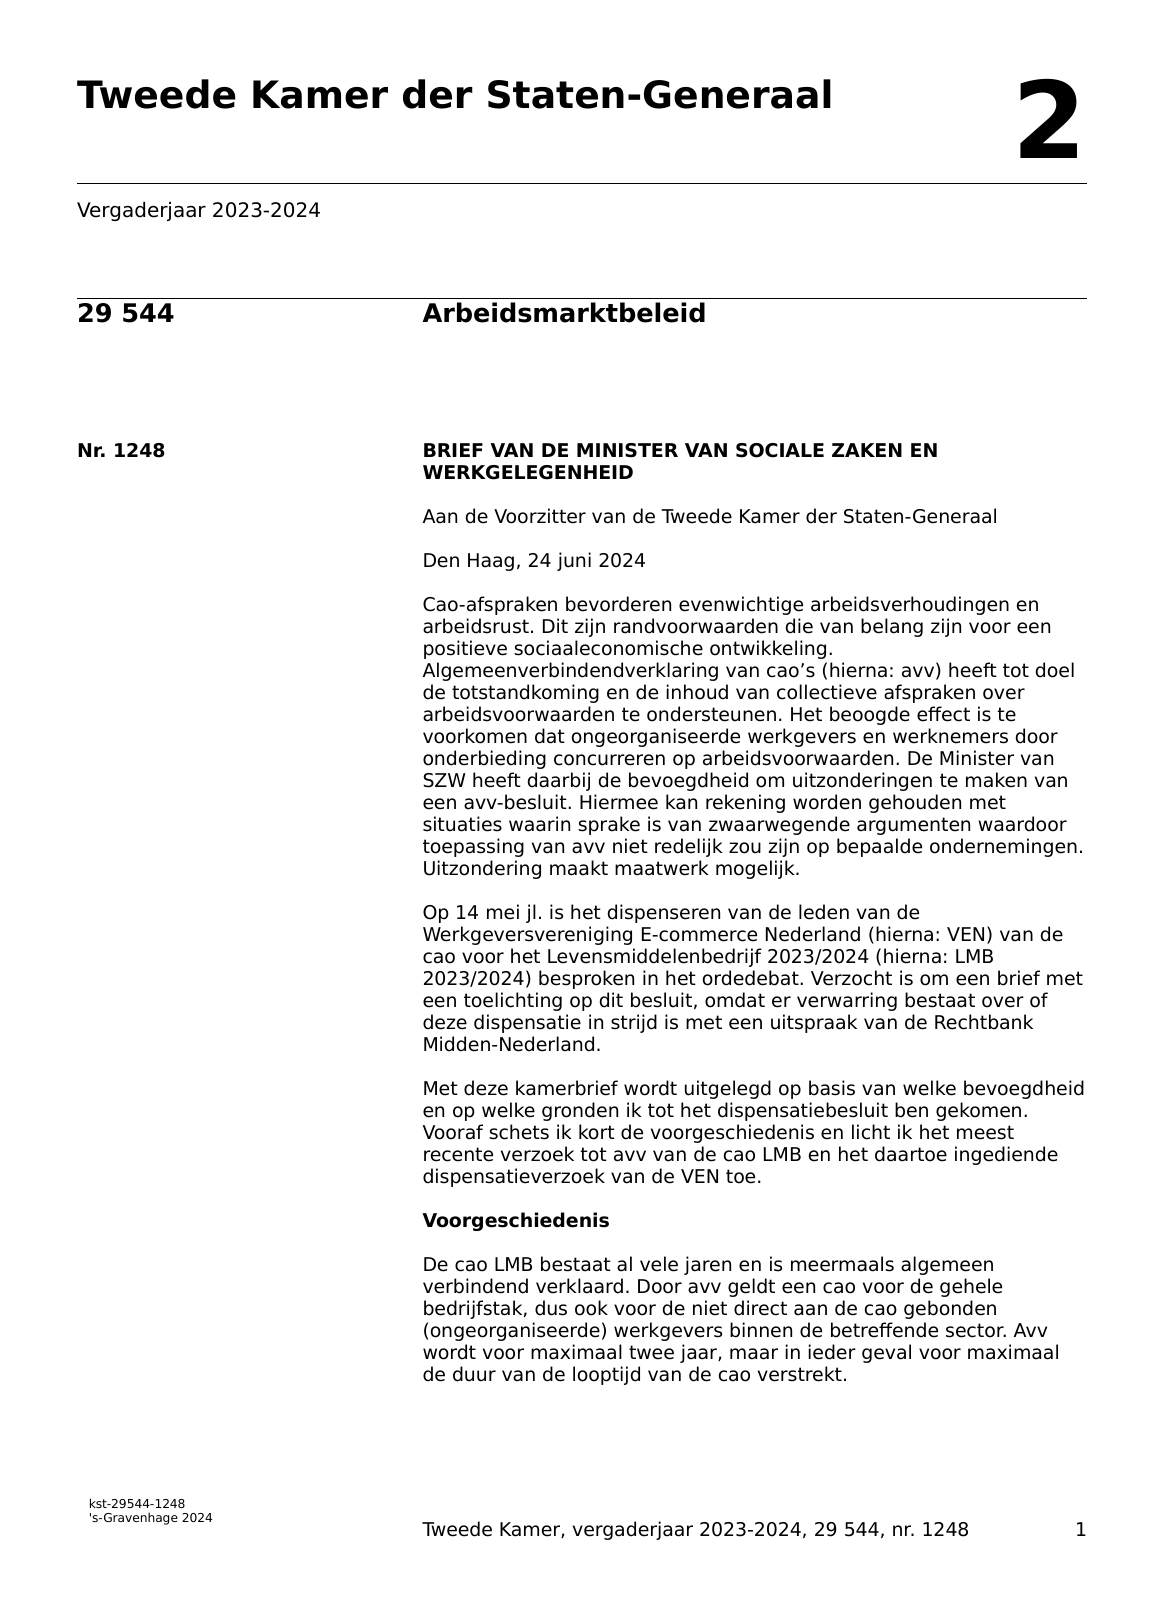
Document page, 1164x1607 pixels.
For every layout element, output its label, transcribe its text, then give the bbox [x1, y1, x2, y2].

table_header Tweede Kamer der Staten-Generaal [77, 59, 886, 183]
subtitle Nr. 1248 BRIEF VAN DE MINISTER VAN SOCIALE ZAKEN EN WERKGELEGENHEID [77, 440, 1087, 484]
table_header 2 [886, 59, 1087, 183]
table_cell Vergaderjaar 2023-2024 [77, 184, 1087, 298]
text Aan de Voorzitter van de Tweede Kamer der Staten-Generaal [422, 506, 1087, 528]
text De cao LMB bestaat al vele jaren en is meermaals algemeen verbindend verklaard. Door avv geldt een cao voor de gehele bedrijfstak, dus ook voor de niet direct aan de cao gebonden (ongeorganiseerde) werkgevers binnen de betreffende sector. Avv wordt voor maximaal twee jaar, maar in ieder geval voor maximaal de duur van de looptijd van de cao verstrekt. [422, 1254, 1087, 1386]
text Cao-afspraken bevorderen evenwichtige arbeidsverhoudingen en arbeidsrust. Dit zijn randvoorwaarden die van belang zijn voor een positieve sociaaleconomische ontwikkeling. Algemeenverbindendverklaring van cao’s (hierna: avv) heeft tot doel de totstandkoming en de inhoud van collectieve afspraken over arbeidsvoorwaarden te ondersteunen. Het beoogde effect is te voorkomen dat ongeorganiseerde werkgevers en werknemers door onderbieding concurreren op arbeidsvoorwaarden. De Minister van SZW heeft daarbij de bevoegdheid om uitzonderingen te maken van een avv-besluit. Hiermee kan rekening worden gehouden met situaties waarin sprake is van zwaarwegende argumenten waardoor toepassing van avv niet redelijk zou zijn op bepaalde ondernemingen. Uitzondering maakt maatwerk mogelijk. [422, 594, 1087, 880]
subtitle Voorgeschiedenis [422, 1210, 1087, 1232]
text Den Haag, 24 juni 2024 [422, 550, 1087, 572]
text Met deze kamerbrief wordt uitgelegd op basis van welke bevoegdheid en op welke gronden ik tot het dispensatiebesluit ben gekomen. Vooraf schets ik kort de voorgeschiedenis en licht ik het meest recente verzoek tot avv van de cao LMB en het daartoe ingediende dispensatieverzoek van de VEN toe. [422, 1078, 1087, 1188]
text 's-Gravenhage 2024 [88, 1511, 323, 1525]
text kst-29544-1248 [88, 1497, 323, 1511]
subtitle 29 544 Arbeidsmarktbeleid [77, 299, 1087, 329]
text Op 14 mei jl. is het dispenseren van de leden van de Werkgeversvereniging E-commerce Nederland (hierna: VEN) van de cao voor het Levensmiddelenbedrijf 2023/2024 (hierna: LMB 2023/2024) besproken in het ordedebat. Verzocht is om een brief met een toelichting op dit besluit, omdat er verwarring bestaat over of deze dispensatie in strijd is met een uitspraak van de Rechtbank Midden-Nederland. [422, 902, 1087, 1056]
